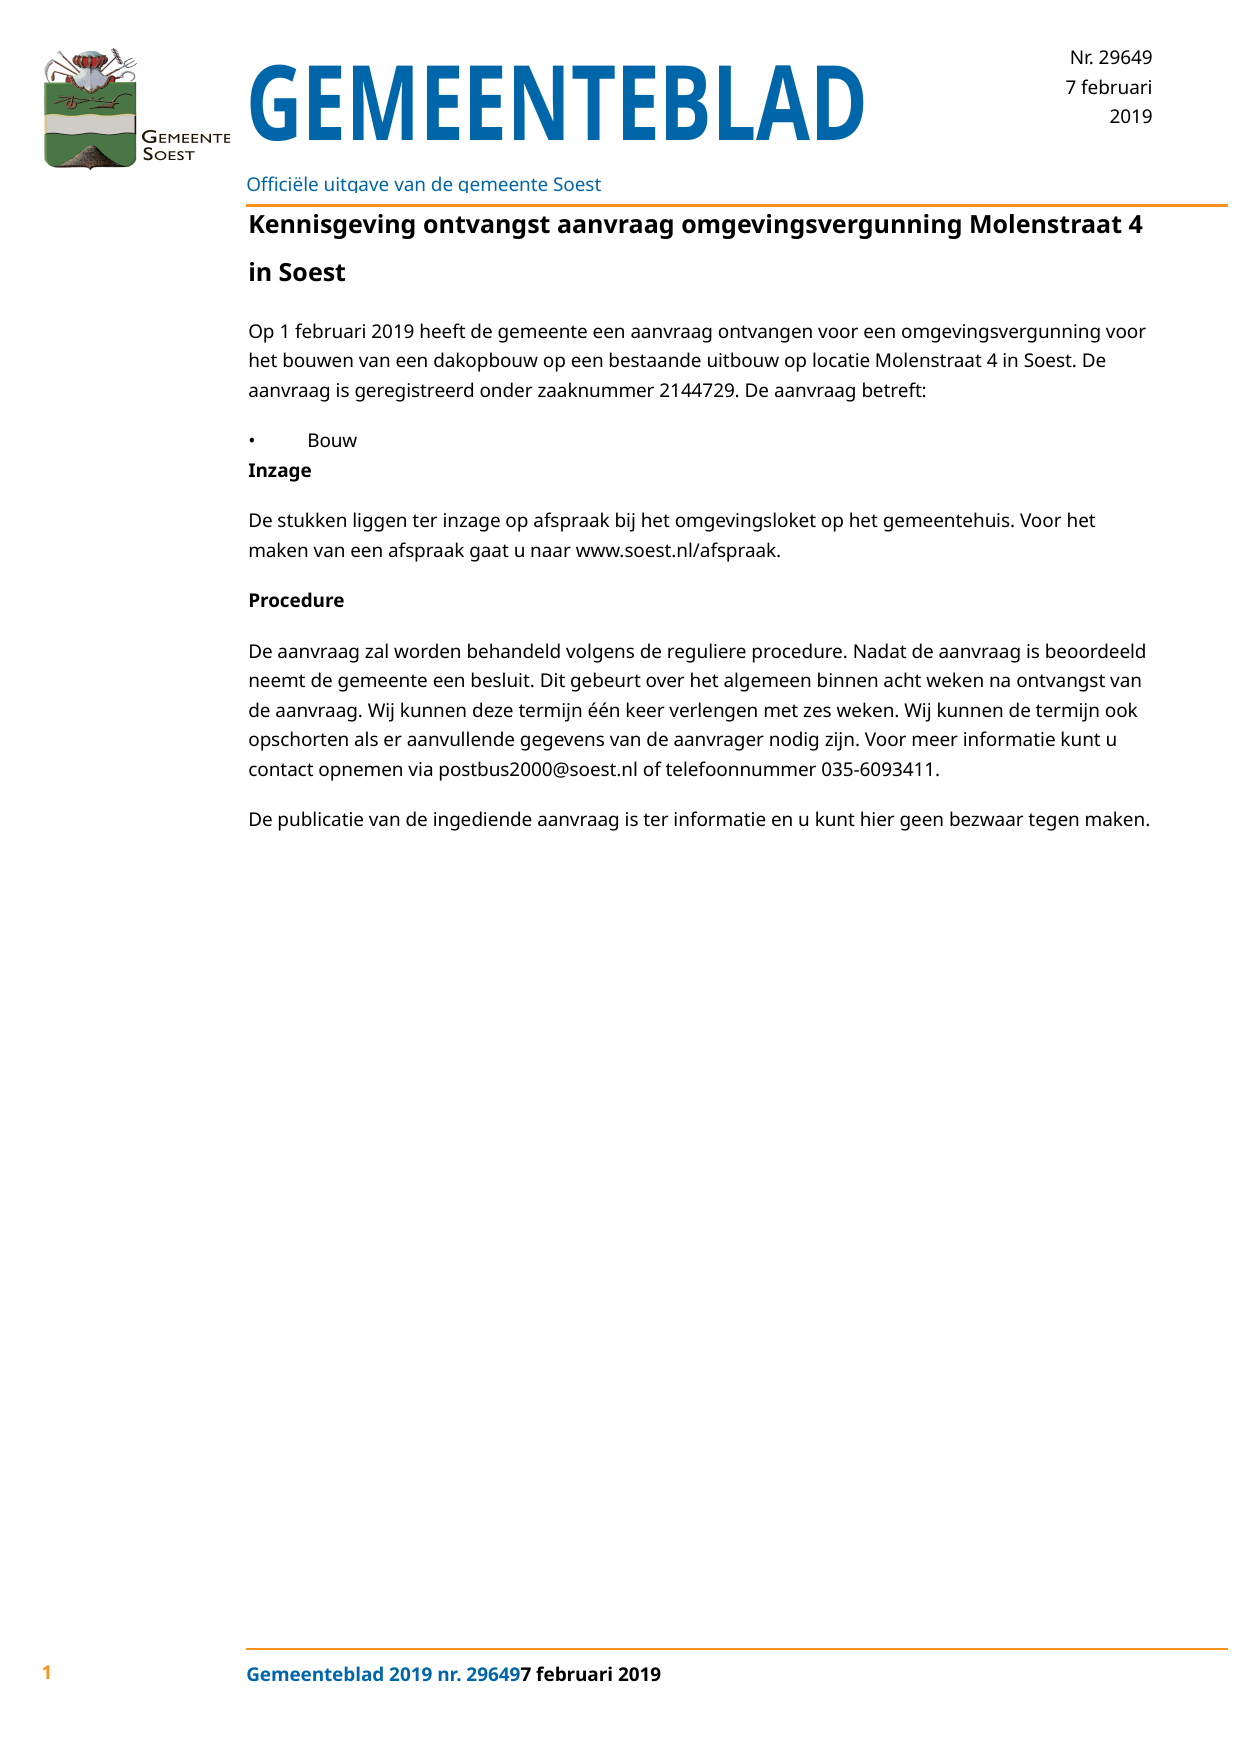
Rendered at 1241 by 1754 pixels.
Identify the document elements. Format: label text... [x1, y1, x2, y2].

text Inzage [248, 457, 1152, 483]
text Op 1 februari 2019 heeft de gemeente een aanvraag ontvangen voor een omgevingsvergunning voor het bouwen van een dakopbouw op een bestaande uitbouw op locatie Molenstraat 4 in Soest. De aanvraag is geregistreerd onder zaaknummer 2144729. De aanvraag betreft: [248, 318, 1152, 403]
text De aanvraag zal worden behandeld volgens de reguliere procedure. Nadat de aanvraag is beoordeeld neemt de gemeente een besluit. Dit gebeurt over het algemeen binnen acht weken na ontvangst van de aanvraag. Wij kunnen deze termijn één keer verlengen met zes weken. Wij kunnen de termijn ook opschorten als er aanvullende gegevens van de aanvrager nodig zijn. Voor meer informatie kunt u contact opnemen via postbus2000@soest.nl of telefoonnummer 035-6093411. [248, 638, 1152, 782]
list Bouw [248, 427, 1152, 453]
text Kennisgeving ontvangst aanvraag omgevingsvergunning Molenstraat 4 in Soest [248, 207, 1152, 288]
text De stukken liggen ter inzage op afspraak bij het omgevingsloket op het gemeentehuis. Voor het maken van een afspraak gaat u naar www.soest.nl/afspraak. [248, 507, 1152, 563]
text Procedure [248, 587, 1152, 613]
text De publicatie van de ingediende aanvraag is ter informatie en u kunt hier geen bezwaar tegen maken. [248, 807, 1152, 832]
picture [41, 47, 231, 172]
